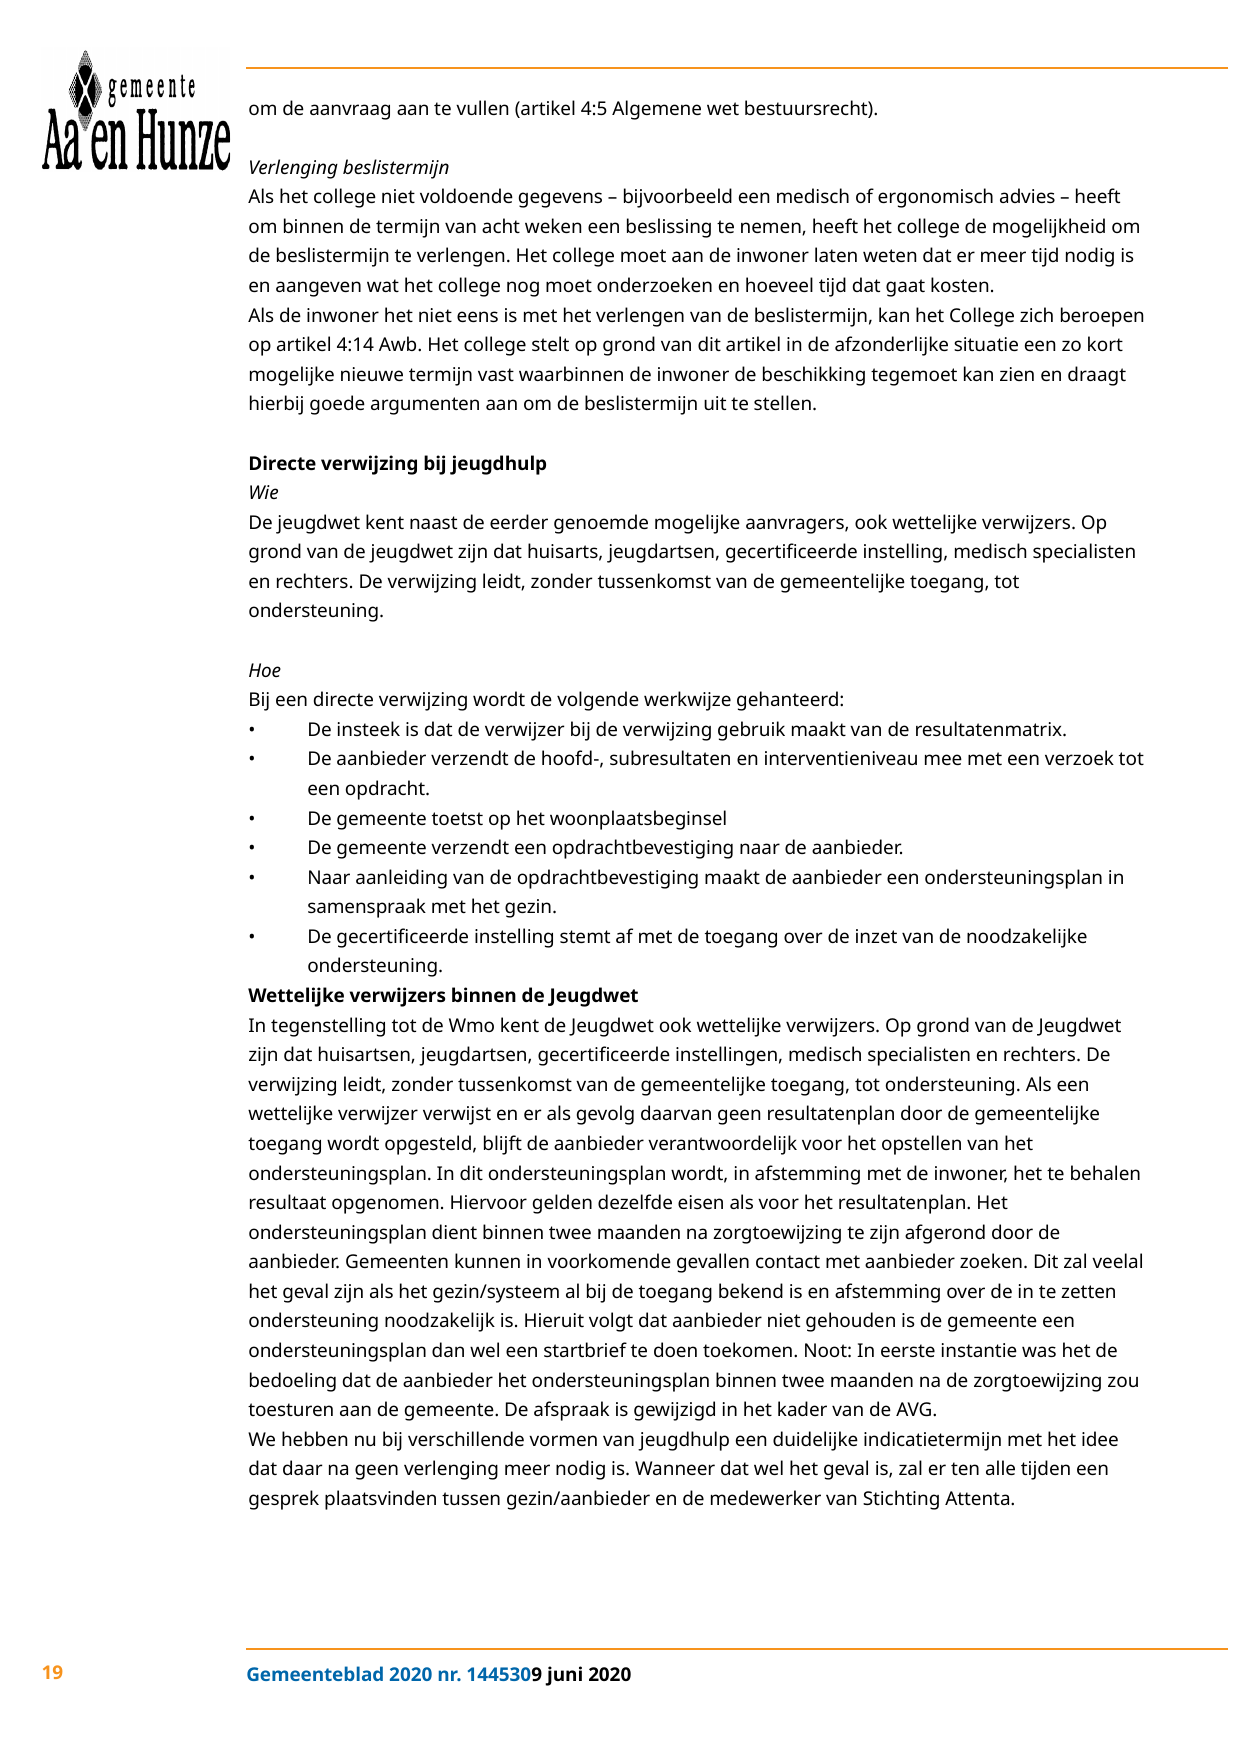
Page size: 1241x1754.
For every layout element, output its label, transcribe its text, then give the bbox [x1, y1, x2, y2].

text We hebben nu bij verschillende vormen van jeugdhulp een duidelijke indicatietermijn met het idee dat daar na geen verlenging meer nodig is. Wanneer dat wel het geval is, zal er ten alle tijden een gesprek plaatsvinden tussen gezin/aanbieder en de medewerker van Stichting Attenta. [248, 1426, 1152, 1511]
text Als de inwoner het niet eens is met het verlengen van de beslistermijn, kan het College zich beroepen op artikel 4:14 Awb. Het college stelt op grond van dit artikel in de afzonderlijke situatie een zo kort mogelijke nieuwe termijn vast waarbinnen de inwoner de beschikking tegemoet kan zien en draagt hierbij goede argumenten aan om de beslistermijn uit te stellen. [248, 302, 1152, 416]
text Directe verwijzing bij jeugdhulp [248, 450, 1152, 476]
text De jeugdwet kent naast de eerder genoemde mogelijke aanvragers, ook wettelijke verwijzers. Op grond van de jeugdwet zijn dat huisarts, jeugdartsen, gecertificeerde instelling, medisch specialisten en rechters. De verwijzing leidt, zonder tussenkomst van de gemeentelijke toegang, tot ondersteuning. [248, 509, 1152, 623]
list De insteek is dat de verwijzer bij de verwijzing gebruik maakt van de resultatenmatrix. [248, 716, 1152, 742]
picture [41, 47, 231, 172]
text Als het college niet voldoende gegevens – bijvoorbeeld een medisch of ergonomisch advies – heeft om binnen de termijn van acht weken een beslissing te nemen, heeft het college de mogelijkheid om de beslistermijn te verlengen. Het college moet aan de inwoner laten weten dat er meer tijd nodig is en aangeven wat het college nog moet onderzoeken en hoeveel tijd dat gaat kosten. [248, 183, 1152, 298]
list De gemeente verzendt een opdrachtbevestiging naar de aanbieder. [248, 834, 1152, 860]
text In tegenstelling tot de Wmo kent de Jeugdwet ook wettelijke verwijzers. Op grond van de Jeugdwet zijn dat huisartsen, jeugdartsen, gecertificeerde instellingen, medisch specialisten en rechters. De verwijzing leidt, zonder tussenkomst van de gemeentelijke toegang, tot ondersteuning. Als een wettelijke verwijzer verwijst en er als gevolg daarvan geen resultatenplan door de gemeentelijke toegang wordt opgesteld, blijft de aanbieder verantwoordelijk voor het opstellen van het ondersteuningsplan. In dit ondersteuningsplan wordt, in afstemming met de inwoner, het te behalen resultaat opgenomen. Hiervoor gelden dezelfde eisen als voor het resultatenplan. Het ondersteuningsplan dient binnen twee maanden na zorgtoewijzing te zijn afgerond door de aanbieder. Gemeenten kunnen in voorkomende gevallen contact met aanbieder zoeken. Dit zal veelal het geval zijn als het gezin/systeem al bij de toegang bekend is en afstemming over de in te zetten ondersteuning noodzakelijk is. Hieruit volgt dat aanbieder niet gehouden is de gemeente een ondersteuningsplan dan wel een startbrief te doen toekomen. Noot: In eerste instantie was het de bedoeling dat de aanbieder het ondersteuningsplan binnen twee maanden na de zorgtoewijzing zou toesturen aan de gemeente. De afspraak is gewijzigd in het kader van de AVG. [248, 1012, 1152, 1422]
text om de aanvraag aan te vullen (artikel 4:5 Algemene wet bestuursrecht). [248, 95, 1152, 121]
list De gecertificeerde instelling stemt af met de toegang over de inzet van de noodzakelijke ondersteuning. [248, 923, 1152, 978]
list Naar aanleiding van de opdrachtbevestiging maakt de aanbieder een ondersteuningsplan in samenspraak met het gezin. [248, 864, 1152, 919]
text Wettelijke verwijzers binnen de Jeugdwet [248, 982, 1152, 1008]
text Hoe [248, 657, 1152, 683]
list De aanbieder verzendt de hoofd-, subresultaten en interventieniveau mee met een verzoek tot een opdracht. [248, 746, 1152, 801]
text Verlenging beslistermijn [248, 154, 1152, 180]
text Wie [248, 479, 1152, 505]
text Bij een directe verwijzing wordt de volgende werkwijze gehanteerd: [248, 686, 1152, 712]
list De gemeente toetst op het woonplaatsbeginsel [248, 805, 1152, 831]
